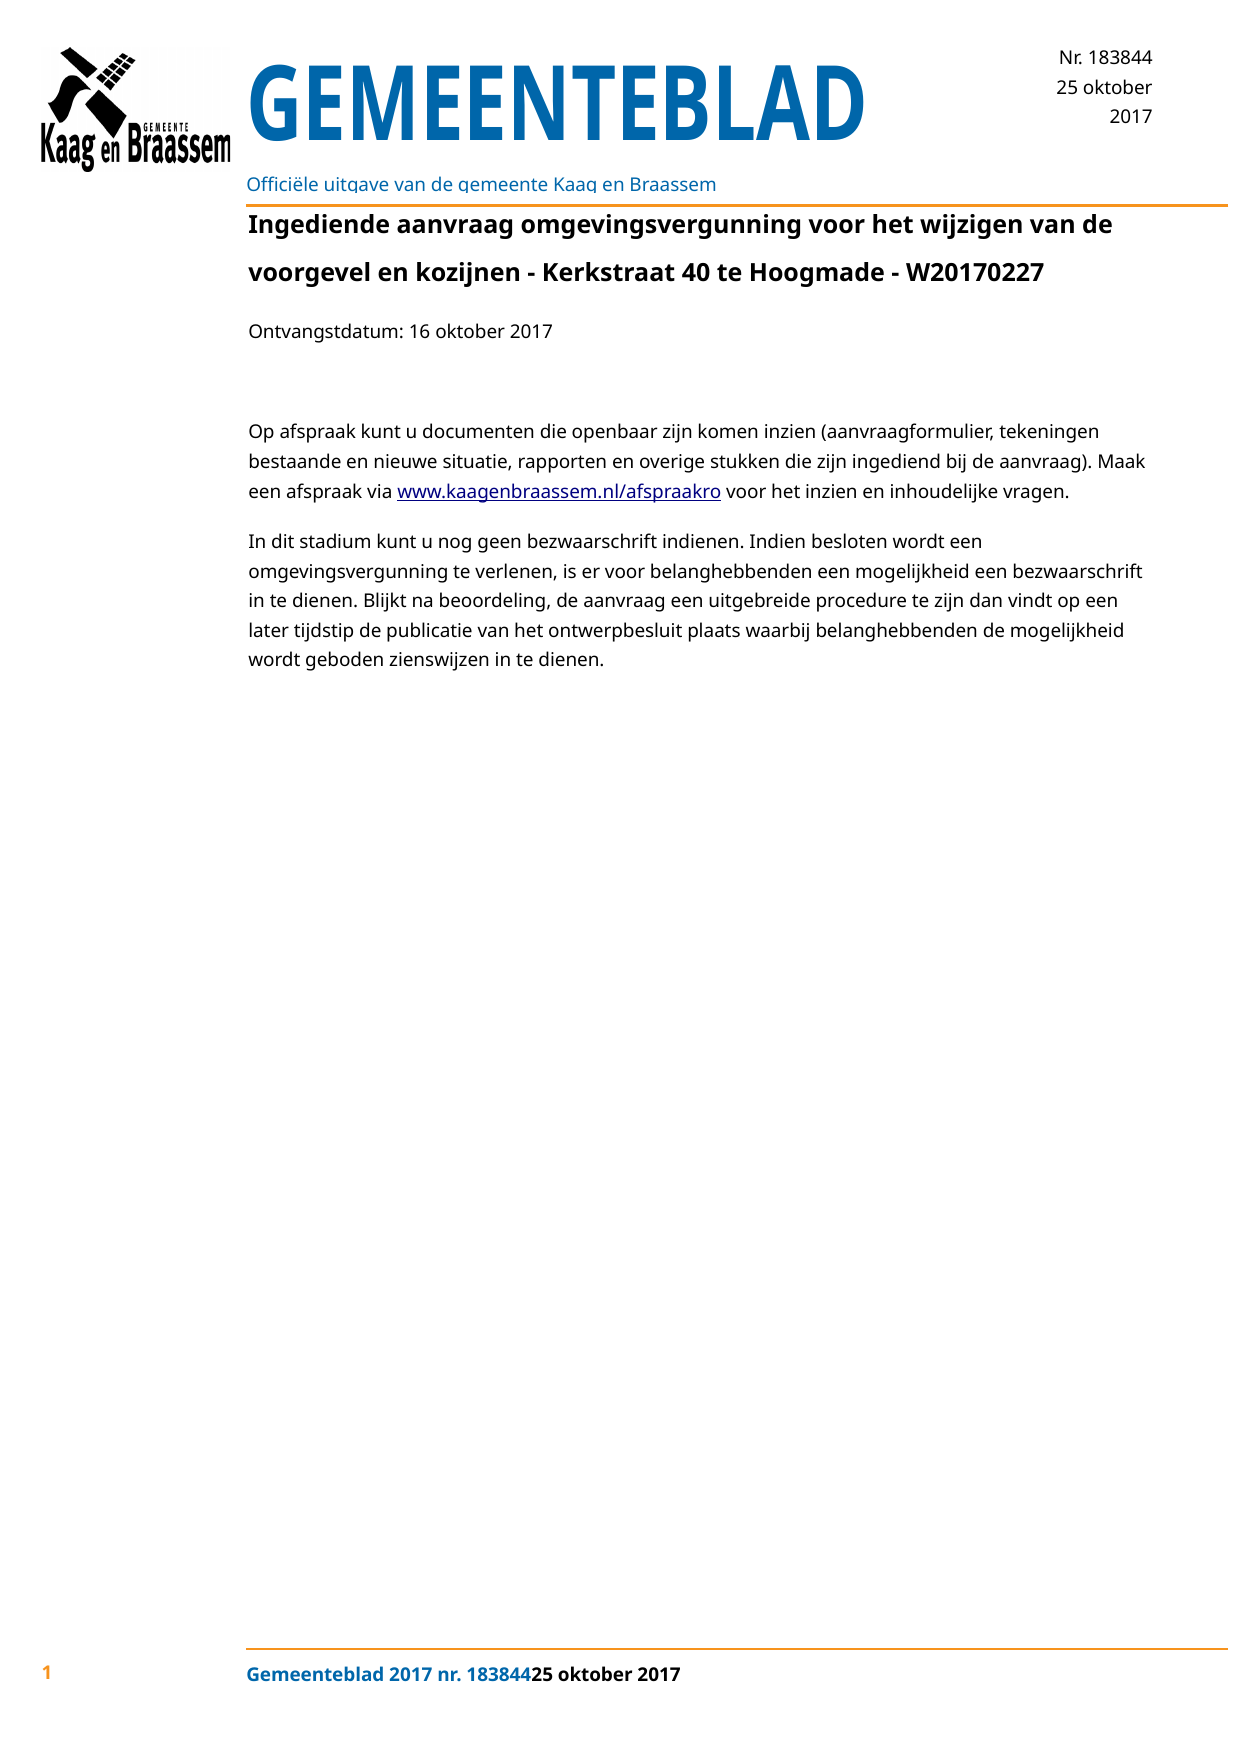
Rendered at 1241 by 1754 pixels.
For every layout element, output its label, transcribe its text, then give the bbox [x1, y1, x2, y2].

text Ontvangstdatum: 16 oktober 2017 [248, 318, 1152, 344]
text Ingediende aanvraag omgevingsvergunning voor het wijzigen van de voorgevel en kozijnen - Kerkstraat 40 te Hoogmade - W20170227 [248, 207, 1152, 288]
text Op afspraak kunt u documenten die openbaar zijn komen inzien (aanvraagformulier, tekeningen bestaande en nieuwe situatie, rapporten en overige stukken die zijn ingediend bij de aanvraag). Maak een afspraak via www.kaagenbraassem.nl/afspraakro voor het inzien en inhoudelijke vragen. [248, 419, 1152, 504]
picture [41, 47, 231, 172]
text In dit stadium kunt u nog geen bezwaarschrift indienen. Indien besloten wordt een omgevingsvergunning te verlenen, is er voor belanghebbenden een mogelijkheid een bezwaarschrift in te dienen. Blijkt na beoordeling, de aanvraag een uitgebreide procedure te zijn dan vindt op een later tijdstip de publicatie van het ontwerpbesluit plaats waarbij belanghebbenden de mogelijkheid wordt geboden zienswijzen in te dienen. [248, 528, 1152, 672]
